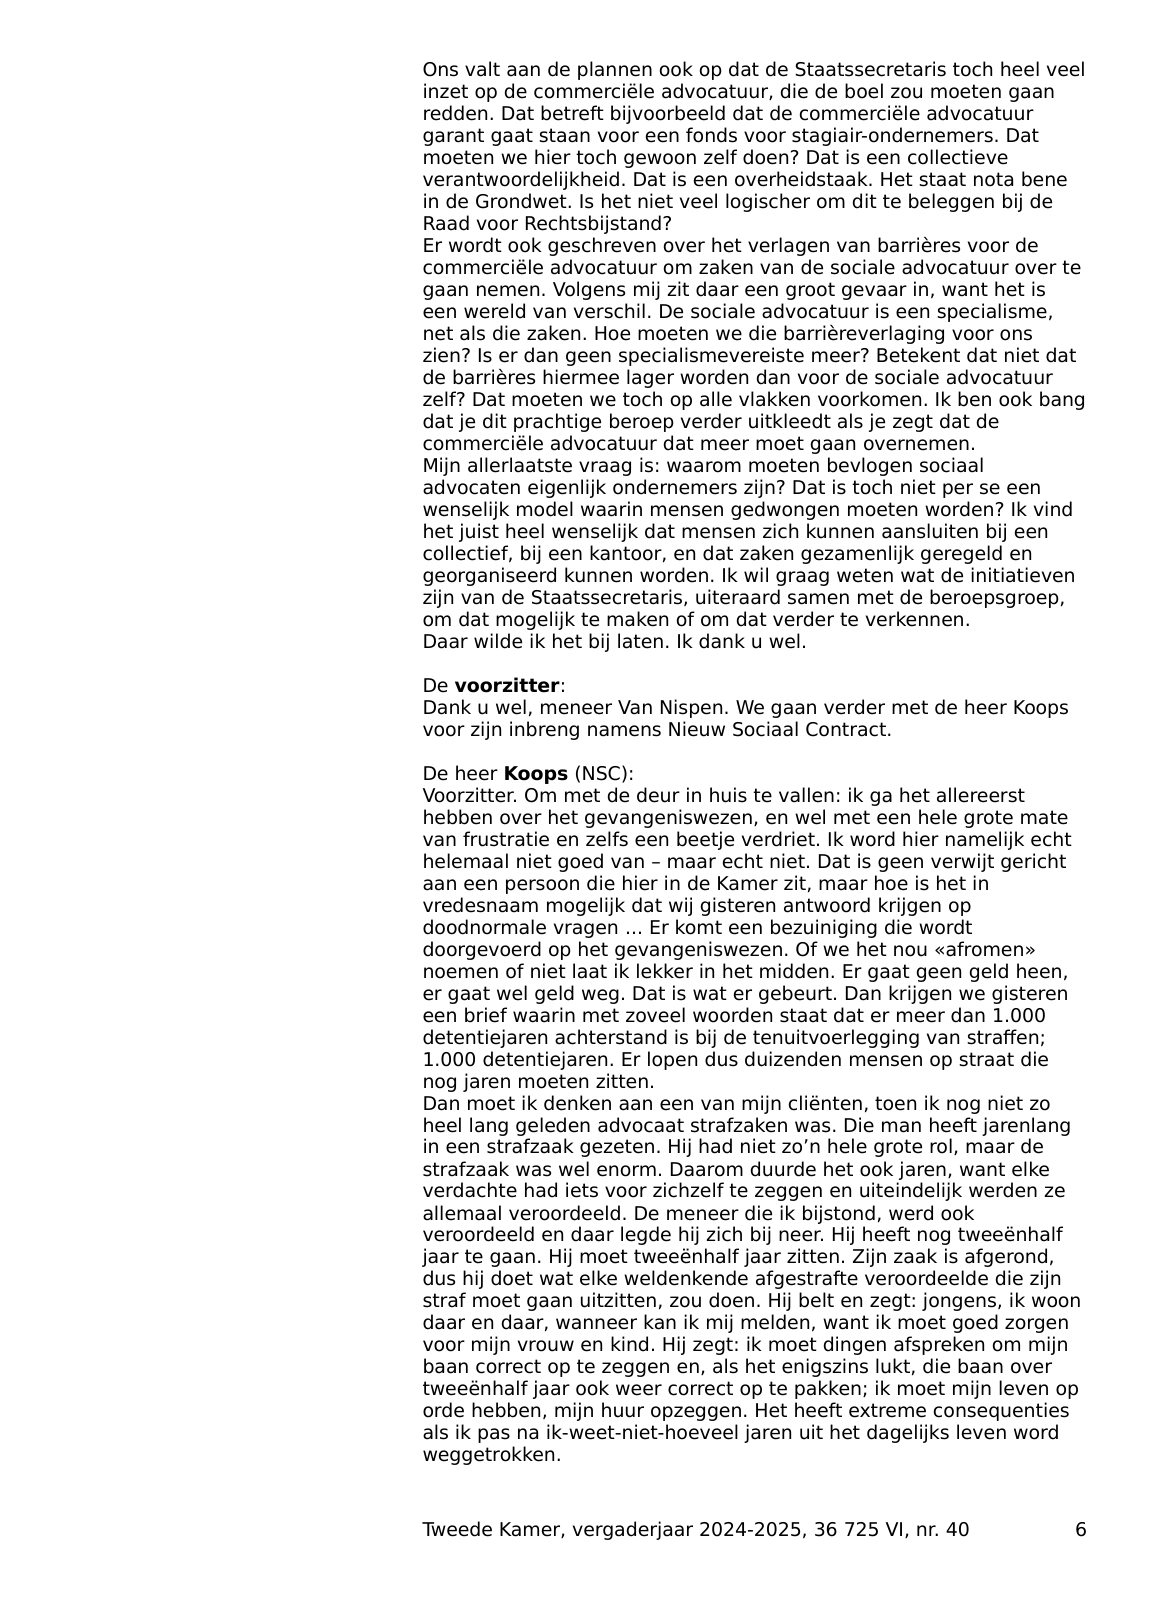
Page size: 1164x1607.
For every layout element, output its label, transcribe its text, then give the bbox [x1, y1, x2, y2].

text Dan moet ik denken aan een van mijn cliënten, toen ik nog niet zo heel lang geleden advocaat strafzaken was. Die man heeft jarenlang in een strafzaak gezeten. Hij had niet zo’n hele grote rol, maar de strafzaak was wel enorm. Daarom duurde het ook jaren, want elke verdachte had iets voor zichzelf te zeggen en uiteindelijk werden ze allemaal veroordeeld. De meneer die ik bijstond, werd ook veroordeeld en daar legde hij zich bij neer. Hij heeft nog tweeënhalf jaar te gaan. Hij moet tweeënhalf jaar zitten. Zijn zaak is afgerond, dus hij doet wat elke weldenkende afgestrafte veroordeelde die zijn straf moet gaan uitzitten, zou doen. Hij belt en zegt: jongens, ik woon daar en daar, wanneer kan ik mij melden, want ik moet goed zorgen voor mijn vrouw en kind. Hij zegt: ik moet dingen afspreken om mijn baan correct op te zeggen en, als het enigszins lukt, die baan over tweeënhalf jaar ook weer correct op te pakken; ik moet mijn leven op orde hebben, mijn huur opzeggen. Het heeft extreme consequenties als ik pas na ik-weet-niet-hoeveel jaren uit het dagelijks leven word weggetrokken. [422, 1092, 1087, 1466]
text De heer Koops (NSC): [422, 763, 1087, 785]
text Dank u wel, meneer Van Nispen. We gaan verder met de heer Koops voor zijn inbreng namens Nieuw Sociaal Contract. [422, 697, 1087, 741]
text Voorzitter. Om met de deur in huis te vallen: ik ga het allereerst hebben over het gevangeniswezen, en wel met een hele grote mate van frustratie en zelfs een beetje verdriet. Ik word hier namelijk echt helemaal niet goed van – maar echt niet. Dat is geen verwijt gericht aan een persoon die hier in de Kamer zit, maar hoe is het in vredesnaam mogelijk dat wij gisteren antwoord krijgen op doodnormale vragen ... Er komt een bezuiniging die wordt doorgevoerd op het gevangeniswezen. Of we het nou «afromen» noemen of niet laat ik lekker in het midden. Er gaat geen geld heen, er gaat wel geld weg. Dat is wat er gebeurt. Dan krijgen we gisteren een brief waarin met zoveel woorden staat dat er meer dan 1.000 detentiejaren achterstand is bij de tenuitvoerlegging van straffen; 1.000 detentiejaren. Er lopen dus duizenden mensen op straat die nog jaren moeten zitten. [422, 785, 1087, 1092]
text Er wordt ook geschreven over het verlagen van barrières voor de commerciële advocatuur om zaken van de sociale advocatuur over te gaan nemen. Volgens mij zit daar een groot gevaar in, want het is een wereld van verschil. De sociale advocatuur is een specialisme, net als die zaken. Hoe moeten we die barrièreverlaging voor ons zien? Is er dan geen specialismevereiste meer? Betekent dat niet dat de barrières hiermee lager worden dan voor de sociale advocatuur zelf? Dat moeten we toch op alle vlakken voorkomen. Ik ben ook bang dat je dit prachtige beroep verder uitkleedt als je zegt dat de commerciële advocatuur dat meer moet gaan overnemen. [422, 235, 1087, 455]
text Daar wilde ik het bij laten. Ik dank u wel. [422, 631, 1087, 652]
text Ons valt aan de plannen ook op dat de Staatssecretaris toch heel veel inzet op de commerciële advocatuur, die de boel zou moeten gaan redden. Dat betreft bijvoorbeeld dat de commerciële advocatuur garant gaat staan voor een fonds voor stagiair-ondernemers. Dat moeten we hier toch gewoon zelf doen? Dat is een collectieve verantwoordelijkheid. Dat is een overheidstaak. Het staat nota bene in de Grondwet. Is het niet veel logischer om dit te beleggen bij de Raad voor Rechtsbijstand? [422, 59, 1087, 235]
text Mijn allerlaatste vraag is: waarom moeten bevlogen sociaal advocaten eigenlijk ondernemers zijn? Dat is toch niet per se een wenselijk model waarin mensen gedwongen moeten worden? Ik vind het juist heel wenselijk dat mensen zich kunnen aansluiten bij een collectief, bij een kantoor, en dat zaken gezamenlijk geregeld en georganiseerd kunnen worden. Ik wil graag weten wat de initiatieven zijn van de Staatssecretaris, uiteraard samen met de beroepsgroep, om dat mogelijk te maken of om dat verder te verkennen. [422, 455, 1087, 631]
text De voorzitter: [422, 675, 1087, 697]
